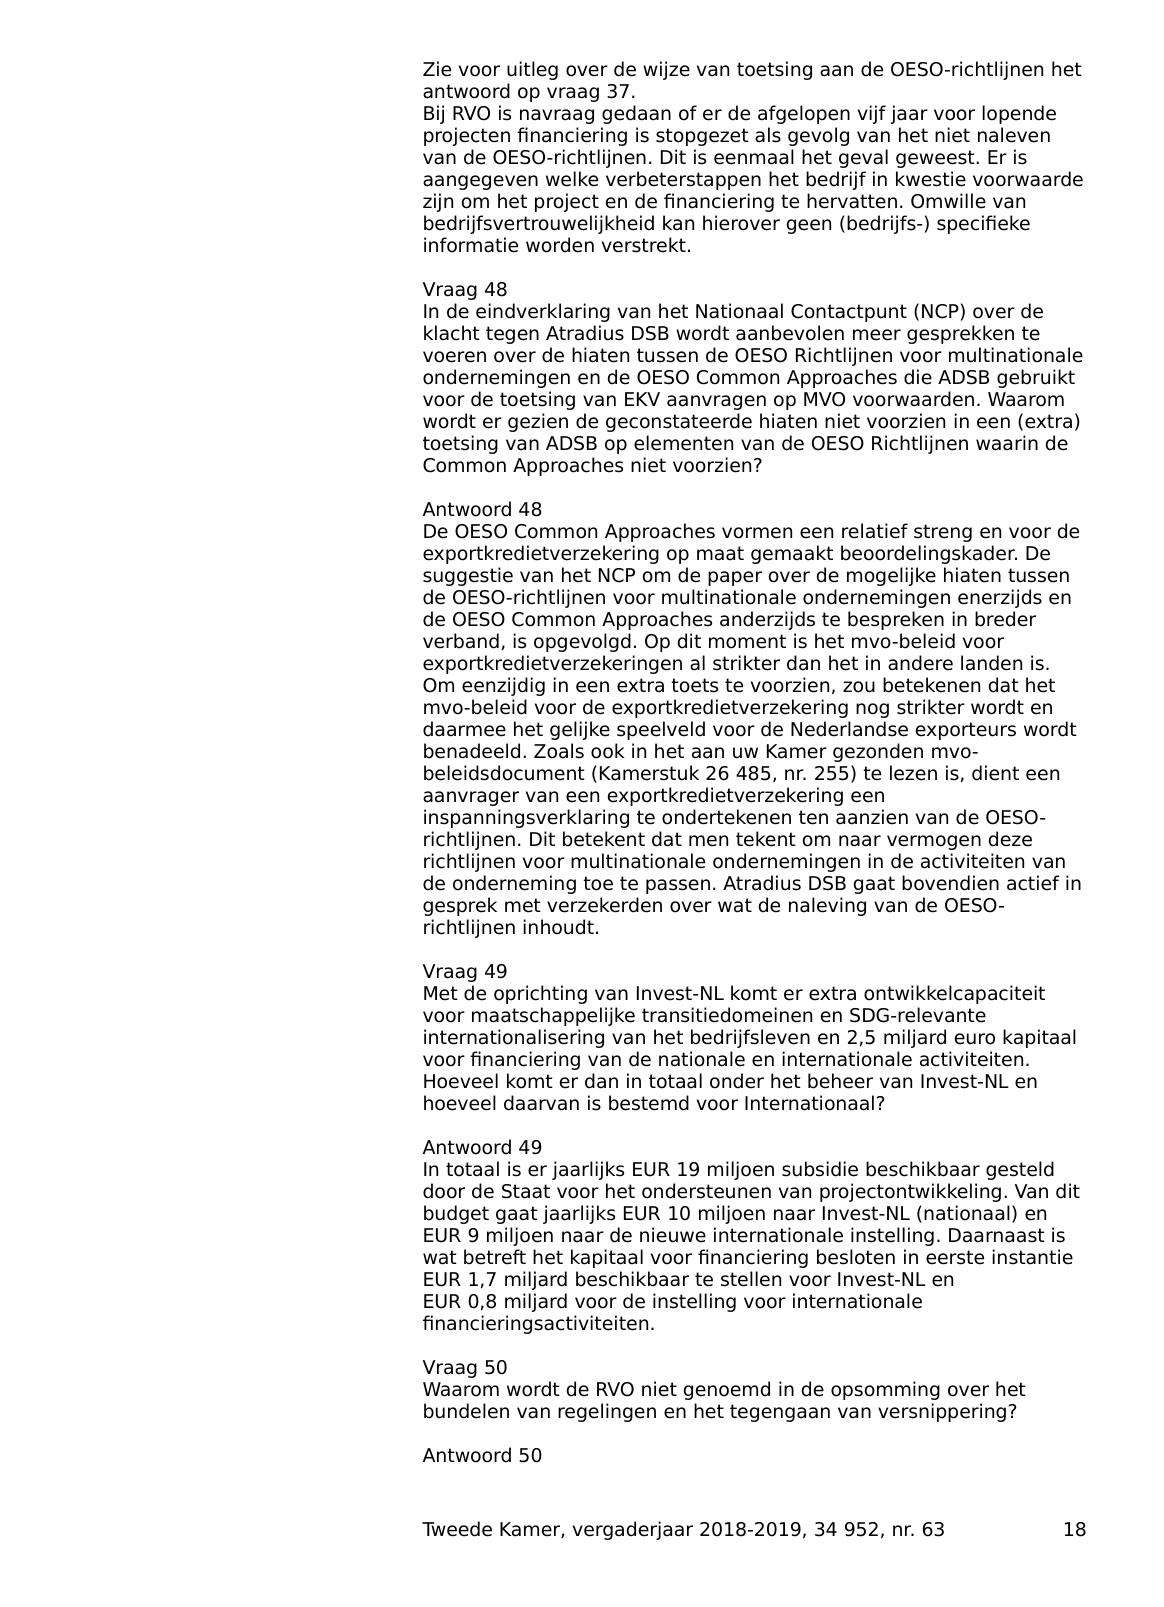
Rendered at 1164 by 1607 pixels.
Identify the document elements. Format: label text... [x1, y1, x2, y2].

text Met de oprichting van Invest-NL komt er extra ontwikkelcapaciteit voor maatschappelijke transitiedomeinen en SDG-relevante internationalisering van het bedrijfsleven en 2,5 miljard euro kapitaal voor financiering van de nationale en internationale activiteiten. Hoeveel komt er dan in totaal onder het beheer van Invest-NL en hoeveel daarvan is bestemd voor Internationaal? [422, 983, 1087, 1115]
text In de eindverklaring van het Nationaal Contactpunt (NCP) over de klacht tegen Atradius DSB wordt aanbevolen meer gesprekken te voeren over de hiaten tussen de OESO Richtlijnen voor multinationale ondernemingen en de OESO Common Approaches die ADSB gebruikt voor de toetsing van EKV aanvragen op MVO voorwaarden. Waarom wordt er gezien de geconstateerde hiaten niet voorzien in een (extra) toetsing van ADSB op elementen van de OESO Richtlijnen waarin de Common Approaches niet voorzien? [422, 301, 1087, 477]
text De OESO Common Approaches vormen een relatief streng en voor de exportkredietverzekering op maat gemaakt beoordelingskader. De suggestie van het NCP om de paper over de mogelijke hiaten tussen de OESO-richtlijnen voor multinationale ondernemingen enerzijds en de OESO Common Approaches anderzijds te bespreken in breder verband, is opgevolgd. Op dit moment is het mvo-beleid voor exportkredietverzekeringen al strikter dan het in andere landen is. Om eenzijdig in een extra toets te voorzien, zou betekenen dat het mvo-beleid voor de exportkredietverzekering nog strikter wordt en daarmee het gelijke speelveld voor de Nederlandse exporteurs wordt benadeeld. Zoals ook in het aan uw Kamer gezonden mvo-beleidsdocument (Kamerstuk 26 485, nr. 255) te lezen is, dient een aanvrager van een exportkredietverzekering een inspanningsverklaring te ondertekenen ten aanzien van de OESO-richtlijnen. Dit betekent dat men tekent om naar vermogen deze richtlijnen voor multinationale ondernemingen in de activiteiten van de onderneming toe te passen. Atradius DSB gaat bovendien actief in gesprek met verzekerden over wat de naleving van de OESO-richtlijnen inhoudt. [422, 521, 1087, 939]
text In totaal is er jaarlijks EUR 19 miljoen subsidie beschikbaar gesteld door de Staat voor het ondersteunen van projectontwikkeling. Van dit budget gaat jaarlijks EUR 10 miljoen naar Invest-NL (nationaal) en EUR 9 miljoen naar de nieuwe internationale instelling. Daarnaast is wat betreft het kapitaal voor financiering besloten in eerste instantie EUR 1,7 miljard beschikbaar te stellen voor Invest-NL en EUR 0,8 miljard voor de instelling voor internationale financieringsactiviteiten. [422, 1159, 1087, 1335]
text Antwoord 50 [422, 1445, 1087, 1467]
text Vraag 48 [422, 279, 1087, 301]
text Vraag 50 [422, 1357, 1087, 1379]
text Antwoord 49 [422, 1137, 1087, 1159]
text Bij RVO is navraag gedaan of er de afgelopen vijf jaar voor lopende projecten financiering is stopgezet als gevolg van het niet naleven van de OESO-richtlijnen. Dit is eenmaal het geval geweest. Er is aangegeven welke verbeterstappen het bedrijf in kwestie voorwaarde zijn om het project en de financiering te hervatten. Omwille van bedrijfsvertrouwelijkheid kan hierover geen (bedrijfs-) specifieke informatie worden verstrekt. [422, 103, 1087, 257]
text Waarom wordt de RVO niet genoemd in de opsomming over het bundelen van regelingen en het tegengaan van versnippering? [422, 1379, 1087, 1423]
text Zie voor uitleg over de wijze van toetsing aan de OESO-richtlijnen het antwoord op vraag 37. [422, 59, 1087, 103]
text Vraag 49 [422, 961, 1087, 983]
text Antwoord 48 [422, 499, 1087, 521]
